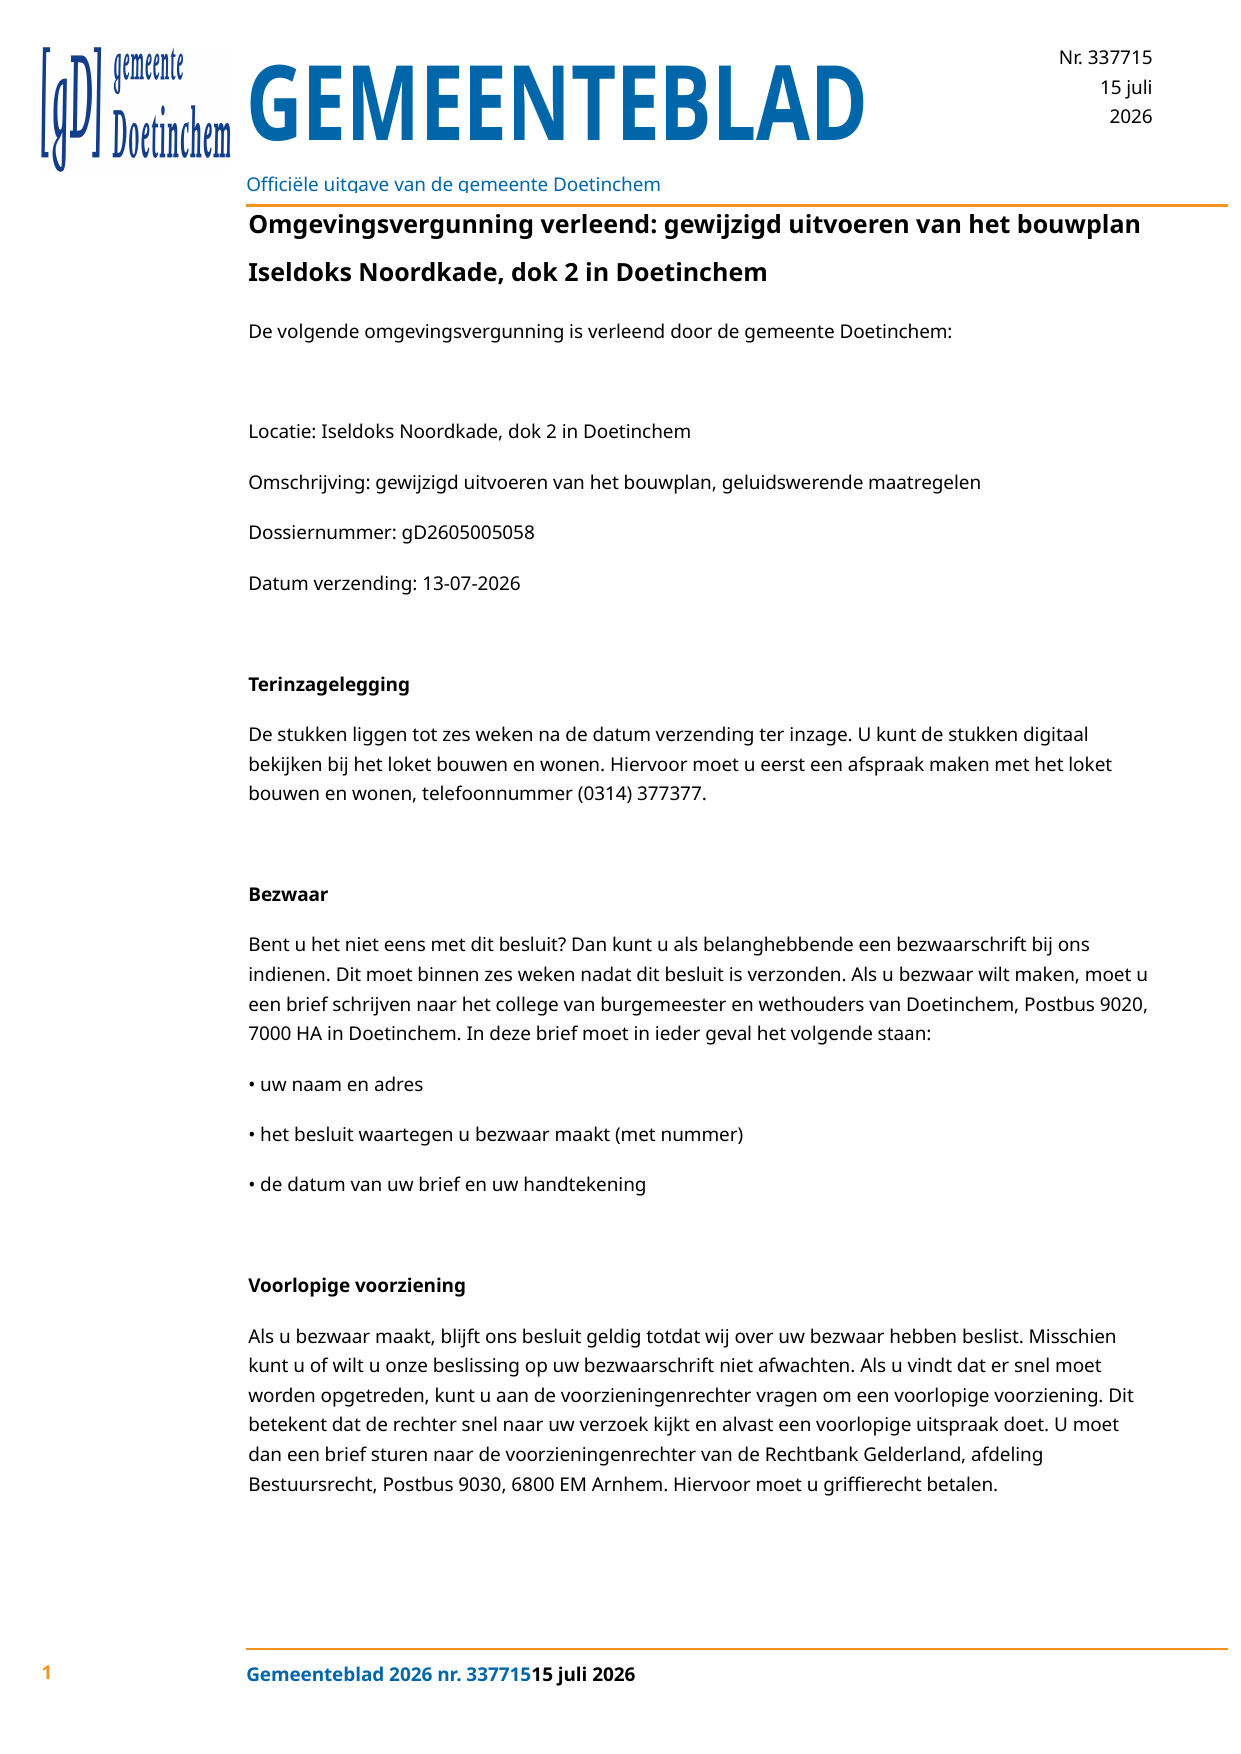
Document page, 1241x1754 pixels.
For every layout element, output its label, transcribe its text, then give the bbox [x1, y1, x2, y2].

text De stukken liggen tot zes weken na de datum verzending ter inzage. U kunt de stukken digitaal bekijken bij het loket bouwen en wonen. Hiervoor moet u eerst een afspraak maken met het loket bouwen en wonen, telefoonnummer (0314) 377377. [248, 721, 1152, 806]
text • de datum van uw brief en uw handtekening [248, 1172, 1152, 1197]
text Bezwaar [248, 881, 1152, 907]
text Locatie: Iseldoks Noordkade, dok 2 in Doetinchem [248, 419, 1152, 444]
text Bent u het niet eens met dit besluit? Dan kunt u als belanghebbende een bezwaarschrift bij ons indienen. Dit moet binnen zes weken nadat dit besluit is verzonden. Als u bezwaar wilt maken, moet u een brief schrijven naar het college van burgemeester en wethouders van Doetinchem, Postbus 9020, 7000 HA in Doetinchem. In deze brief moet in ieder geval het volgende staan: [248, 932, 1152, 1046]
text Omschrijving: gewijzigd uitvoeren van het bouwplan, geluidswerende maatregelen [248, 469, 1152, 495]
text • het besluit waartegen u bezwaar maakt (met nummer) [248, 1121, 1152, 1147]
text Als u bezwaar maakt, blijft ons besluit geldig totdat wij over uw bezwaar hebben beslist. Misschien kunt u of wilt u onze beslissing op uw bezwaarschrift niet afwachten. Als u vindt dat er snel moet worden opgetreden, kunt u aan de voorzieningenrechter vragen om een voorlopige voorziening. Dit betekent dat de rechter snel naar uw verzoek kijkt en alvast een voorlopige uitspraak doet. U moet dan een brief sturen naar de voorzieningenrechter van de Rechtbank Gelderland, afdeling Bestuursrecht, Postbus 9030, 6800 EM Arnhem. Hiervoor moet u griffierecht betalen. [248, 1323, 1152, 1497]
picture [41, 47, 231, 172]
text • uw naam en adres [248, 1071, 1152, 1097]
text Omgevingsvergunning verleend: gewijzigd uitvoeren van het bouwplan Iseldoks Noordkade, dok 2 in Doetinchem [248, 207, 1152, 288]
text De volgende omgevingsvergunning is verleend door de gemeente Doetinchem: [248, 318, 1152, 344]
text Terinzagelegging [248, 671, 1152, 697]
text Datum verzending: 13-07-2026 [248, 570, 1152, 596]
text Voorlopige voorziening [248, 1272, 1152, 1298]
text Dossiernummer: gD2605005058 [248, 519, 1152, 545]
